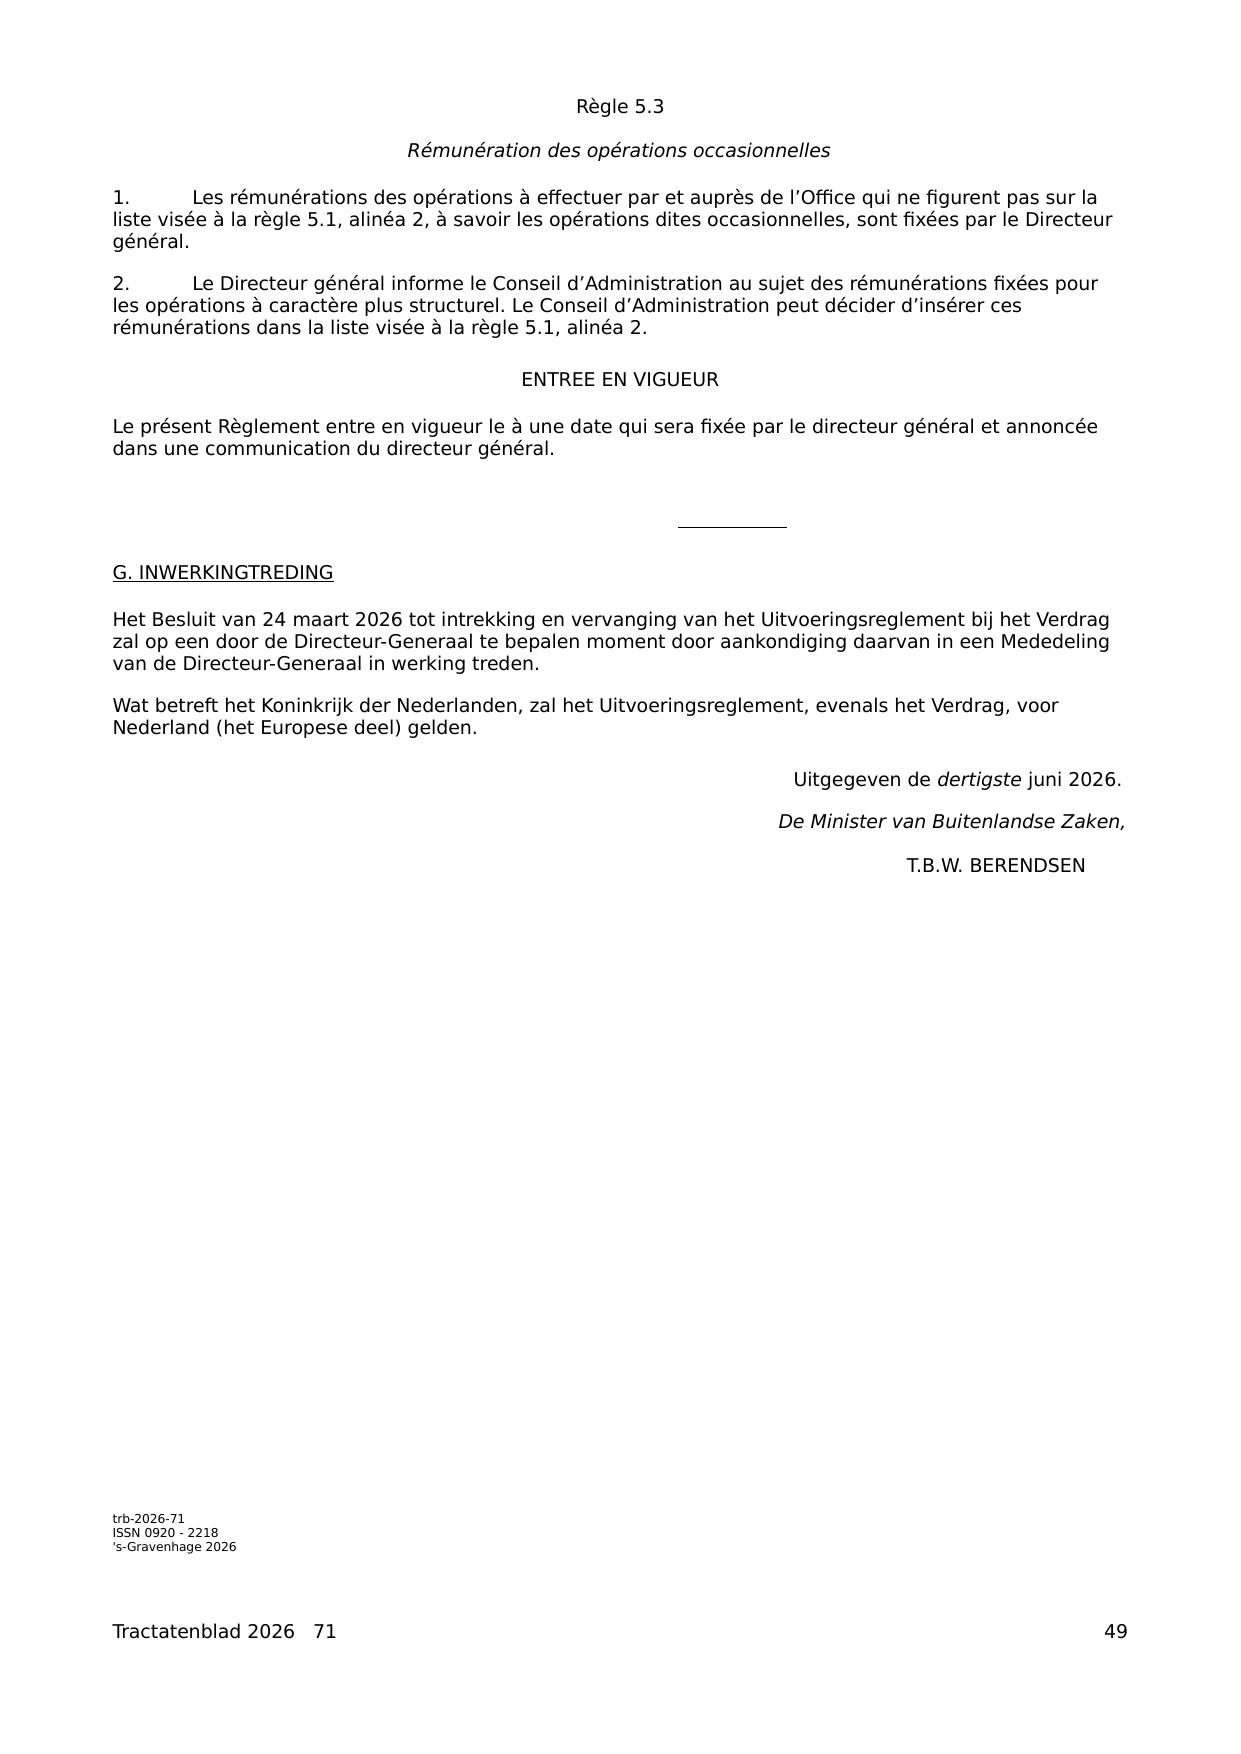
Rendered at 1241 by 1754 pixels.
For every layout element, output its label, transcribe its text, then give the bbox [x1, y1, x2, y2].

subtitle G. INWERKINGTREDING [112, 562, 1128, 584]
text trb-2026-71 [112, 1512, 346, 1526]
text 1. Les rémunérations des opérations à effectuer par et auprès de l’Office qui ne figurent pas sur la liste visée à la règle 5.1, alinéa 2, à savoir les opérations dites occasionnelles, sont fixées par le Directeur général. [112, 187, 1128, 253]
text Het Besluit van 24 maart 2026 tot intrekking en vervanging van het Uitvoeringsreglement bij het Verdrag zal op een door de Directeur-Generaal te bepalen moment door aankondiging daarvan in een Mededeling van de Directeur-Generaal in werking treden. [112, 609, 1128, 674]
text ISSN 0920 - 2218 [112, 1526, 346, 1540]
subtitle Règle 5.3 Rémunération des opérations occasionnelles [112, 96, 1128, 162]
text De Minister van Buitenlandse Zaken, T.B.W. BERENDSEN [112, 811, 1128, 876]
text Le présent Règlement entre en vigueur le à une date qui sera fixée par le directeur général et annoncée dans une communication du directeur général. [112, 416, 1128, 460]
text Wat betreft het Koninkrijk der Nederlanden, zal het Uitvoeringsreglement, evenals het Verdrag, voor Nederland (het Europese deel) gelden. [112, 694, 1128, 738]
text 's-Gravenhage 2026 [112, 1540, 346, 1554]
subtitle ENTREE EN VIGUEUR [112, 369, 1128, 391]
text Uitgegeven de dertigste juni 2026. [112, 768, 1128, 791]
text 2. Le Directeur général informe le Conseil d’Administration au sujet des rémunérations fixées pour les opérations à caractère plus structurel. Le Conseil d’Administration peut décider d’insérer ces rémunérations dans la liste visée à la règle 5.1, alinéa 2. [112, 273, 1128, 339]
